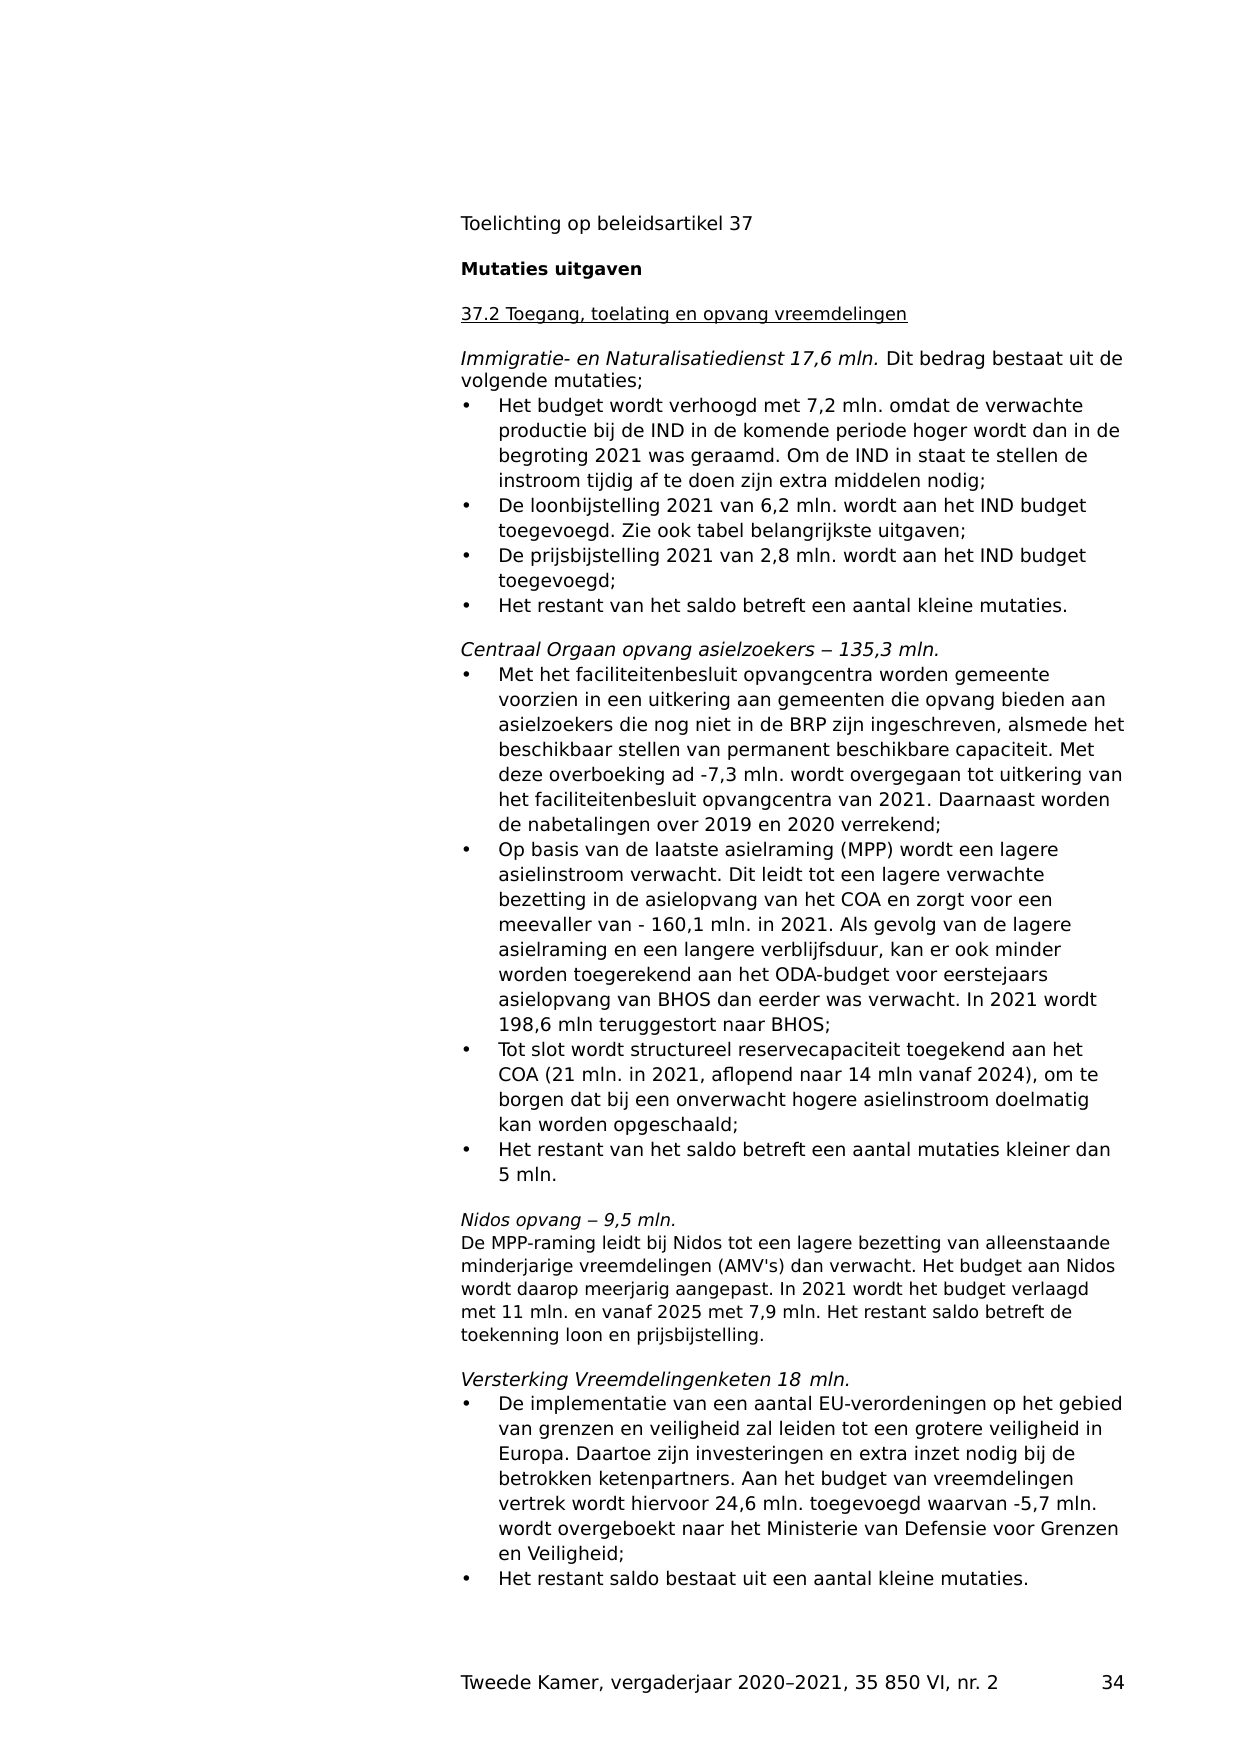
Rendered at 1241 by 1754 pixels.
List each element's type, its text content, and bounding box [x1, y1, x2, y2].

text Immigratie- en Naturalisatiedienst 17,6 mln. Dit bedrag bestaat uit de volgende mutaties; [461, 348, 1125, 392]
list Tot slot wordt structureel reservecapaciteit toegekend aan het COA (21 mln. in 2021, aflopend naar 14 mln vanaf 2024), om te borgen dat bij een onverwacht hogere asielinstroom doelmatig kan worden opgeschaald; [461, 1036, 1125, 1136]
text Mutaties uitgaven [461, 257, 1125, 279]
list Het restant van het saldo betreft een aantal kleine mutaties. [461, 592, 1125, 617]
list Het restant van het saldo betreft een aantal mutaties kleiner dan 5 mln. [461, 1136, 1125, 1186]
list Het restant saldo bestaat uit een aantal kleine mutaties. [461, 1566, 1125, 1591]
text 37.2 Toegang, toelating en opvang vreemdelingen [461, 302, 1125, 325]
text Versterking Vreemdelingenketen 18 mln. [461, 1369, 1125, 1391]
list Met het faciliteitenbesluit opvangcentra worden gemeente voorzien in een uitkering aan gemeenten die opvang bieden aan asielzoekers die nog niet in de BRP zijn ingeschreven, alsmede het beschikbaar stellen van permanent beschikbare capaciteit. Met deze overboeking ad -7,3 mln. wordt overgegaan tot uitkering van het faciliteitenbesluit opvangcentra van 2021. Daarnaast worden de nabetalingen over 2019 en 2020 verrekend; [461, 661, 1125, 836]
list De loonbijstelling 2021 van 6,2 mln. wordt aan het IND budget toegevoegd. Zie ook tabel belangrijkste uitgaven; [461, 492, 1125, 542]
text Nidos opvang ‒ 9,5 mln. De MPP-raming leidt bij Nidos tot een lagere bezetting van alleenstaande minderjarige vreemdelingen (AMV's) dan verwacht. Het budget aan Nidos wordt daarop meerjarig aangepast. In 2021 wordt het budget verlaagd met 11 mln. en vanaf 2025 met 7,9 mln. Het restant saldo betreft de toekenning loon en prijsbijstelling. [461, 1208, 1125, 1346]
list Het budget wordt verhoogd met 7,2 mln. omdat de verwachte productie bij de IND in de komende periode hoger wordt dan in de begroting 2021 was geraamd. Om de IND in staat te stellen de instroom tijdig af te doen zijn extra middelen nodig; [461, 392, 1125, 492]
title Toelichting op beleidsartikel 37 [461, 213, 1125, 257]
text Centraal Orgaan opvang asielzoekers ‒ 135,3 mln. [461, 639, 1125, 661]
list De implementatie van een aantal EU-verordeningen op het gebied van grenzen en veiligheid zal leiden tot een grotere veiligheid in Europa. Daartoe zijn investeringen en extra inzet nodig bij de betrokken ketenpartners. Aan het budget van vreemdelingen vertrek wordt hiervoor 24,6 mln. toegevoegd waarvan -5,7 mln. wordt overgeboekt naar het Ministerie van Defensie voor Grenzen en Veiligheid; [461, 1391, 1125, 1566]
list De prijsbijstelling 2021 van 2,8 mln. wordt aan het IND budget toegevoegd; [461, 542, 1125, 592]
list Op basis van de laatste asielraming (MPP) wordt een lagere asielinstroom verwacht. Dit leidt tot een lagere verwachte bezetting in de asielopvang van het COA en zorgt voor een meevaller van - 160,1 mln. in 2021. Als gevolg van de lagere asielraming en een langere verblijfsduur, kan er ook minder worden toegerekend aan het ODA-budget voor eerstejaars asielopvang van BHOS dan eerder was verwacht. In 2021 wordt 198,6 mln teruggestort naar BHOS; [461, 836, 1125, 1036]
